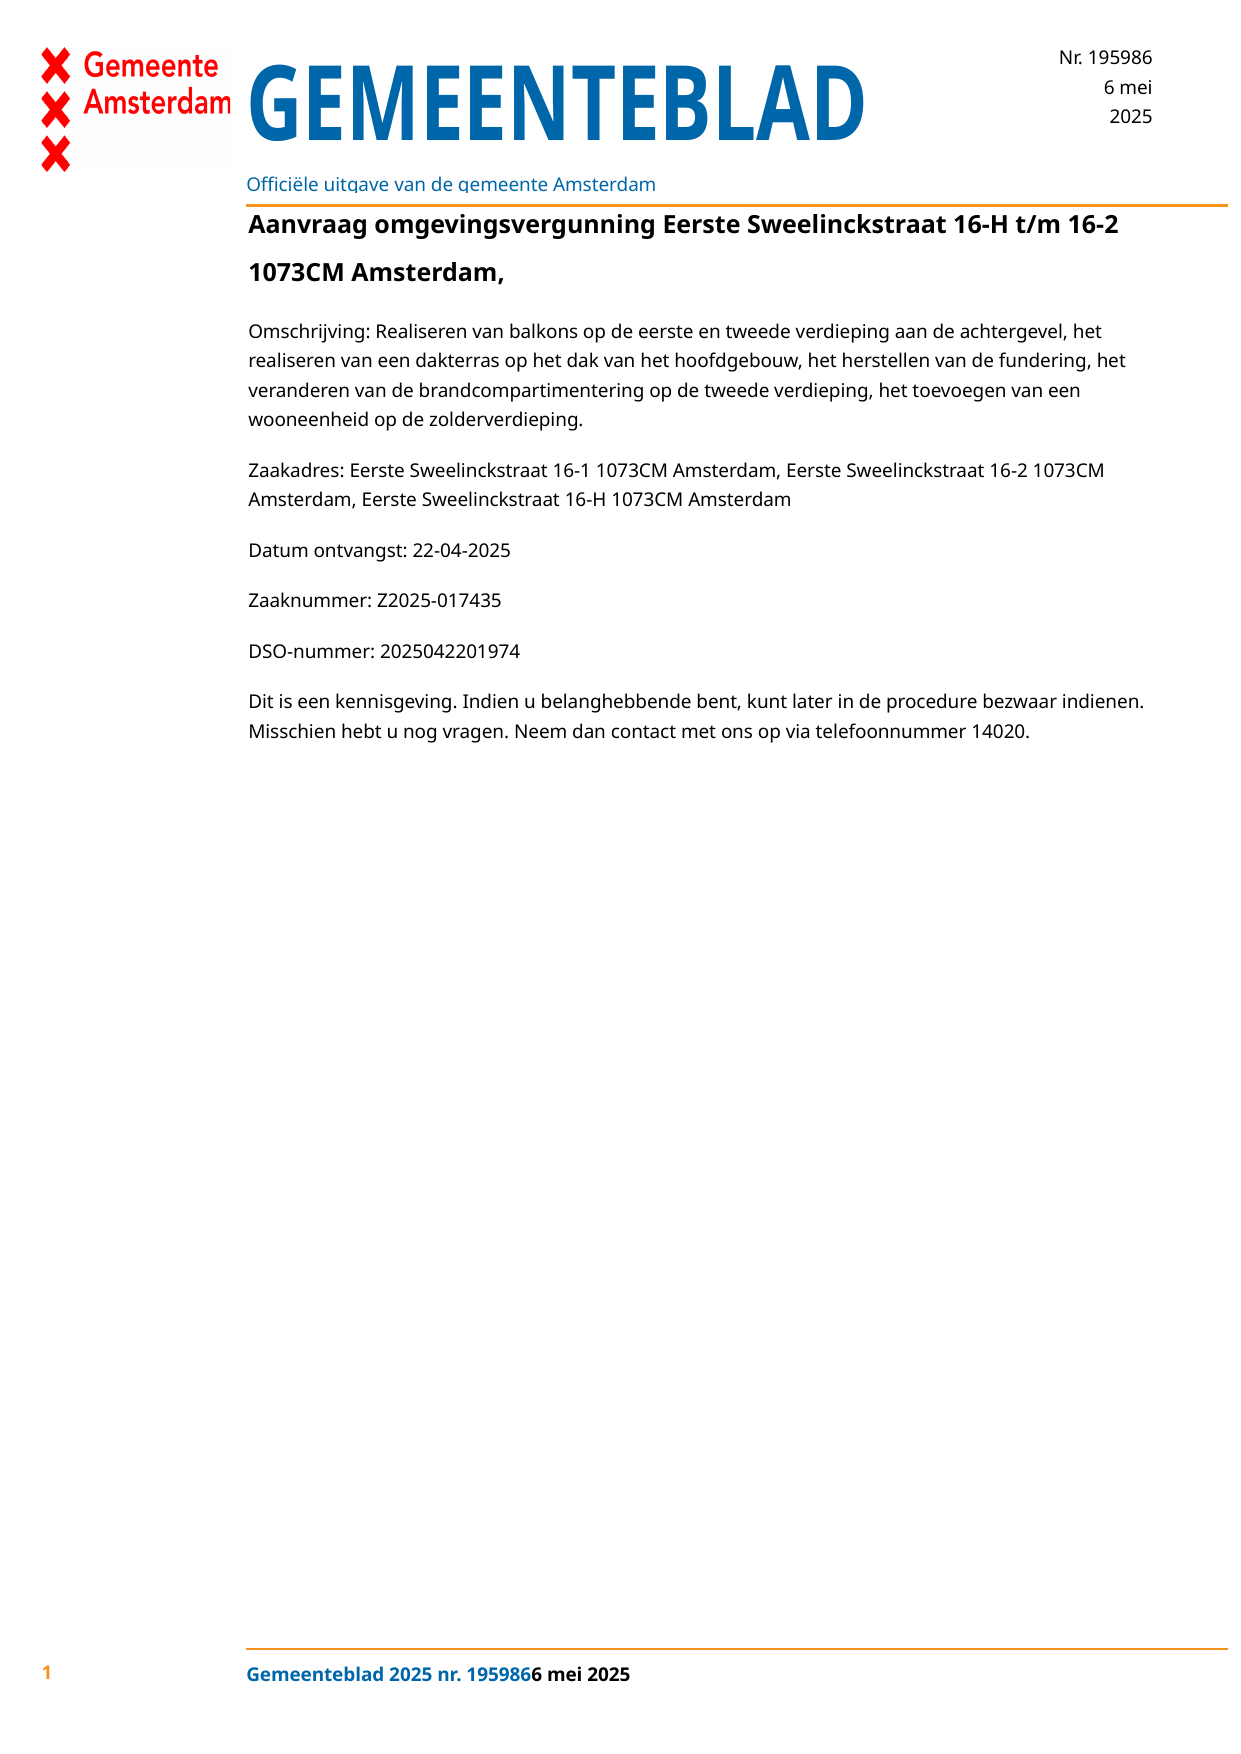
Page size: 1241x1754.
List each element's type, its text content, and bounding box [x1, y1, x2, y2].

text Aanvraag omgevingsvergunning Eerste Sweelinckstraat 16-H t/m 16-2 1073CM Amsterdam, [248, 207, 1152, 288]
text Omschrijving: Realiseren van balkons op de eerste en tweede verdieping aan de achtergevel, het realiseren van een dakterras op het dak van het hoofdgebouw, het herstellen van de fundering, het veranderen van de brandcompartimentering op de tweede verdieping, het toevoegen van een wooneenheid op de zolderverdieping. [248, 318, 1152, 432]
text Datum ontvangst: 22-04-2025 [248, 537, 1152, 563]
text Dit is een kennisgeving. Indien u belanghebbende bent, kunt later in de procedure bezwaar indienen. Misschien hebt u nog vragen. Neem dan contact met ons op via telefoonnummer 14020. [248, 688, 1152, 744]
text Zaaknummer: Z2025-017435 [248, 587, 1152, 613]
text Zaakadres: Eerste Sweelinckstraat 16-1 1073CM Amsterdam, Eerste Sweelinckstraat 16-2 1073CM Amsterdam, Eerste Sweelinckstraat 16-H 1073CM Amsterdam [248, 457, 1152, 512]
picture [41, 47, 231, 172]
text DSO-nummer: 2025042201974 [248, 638, 1152, 664]
